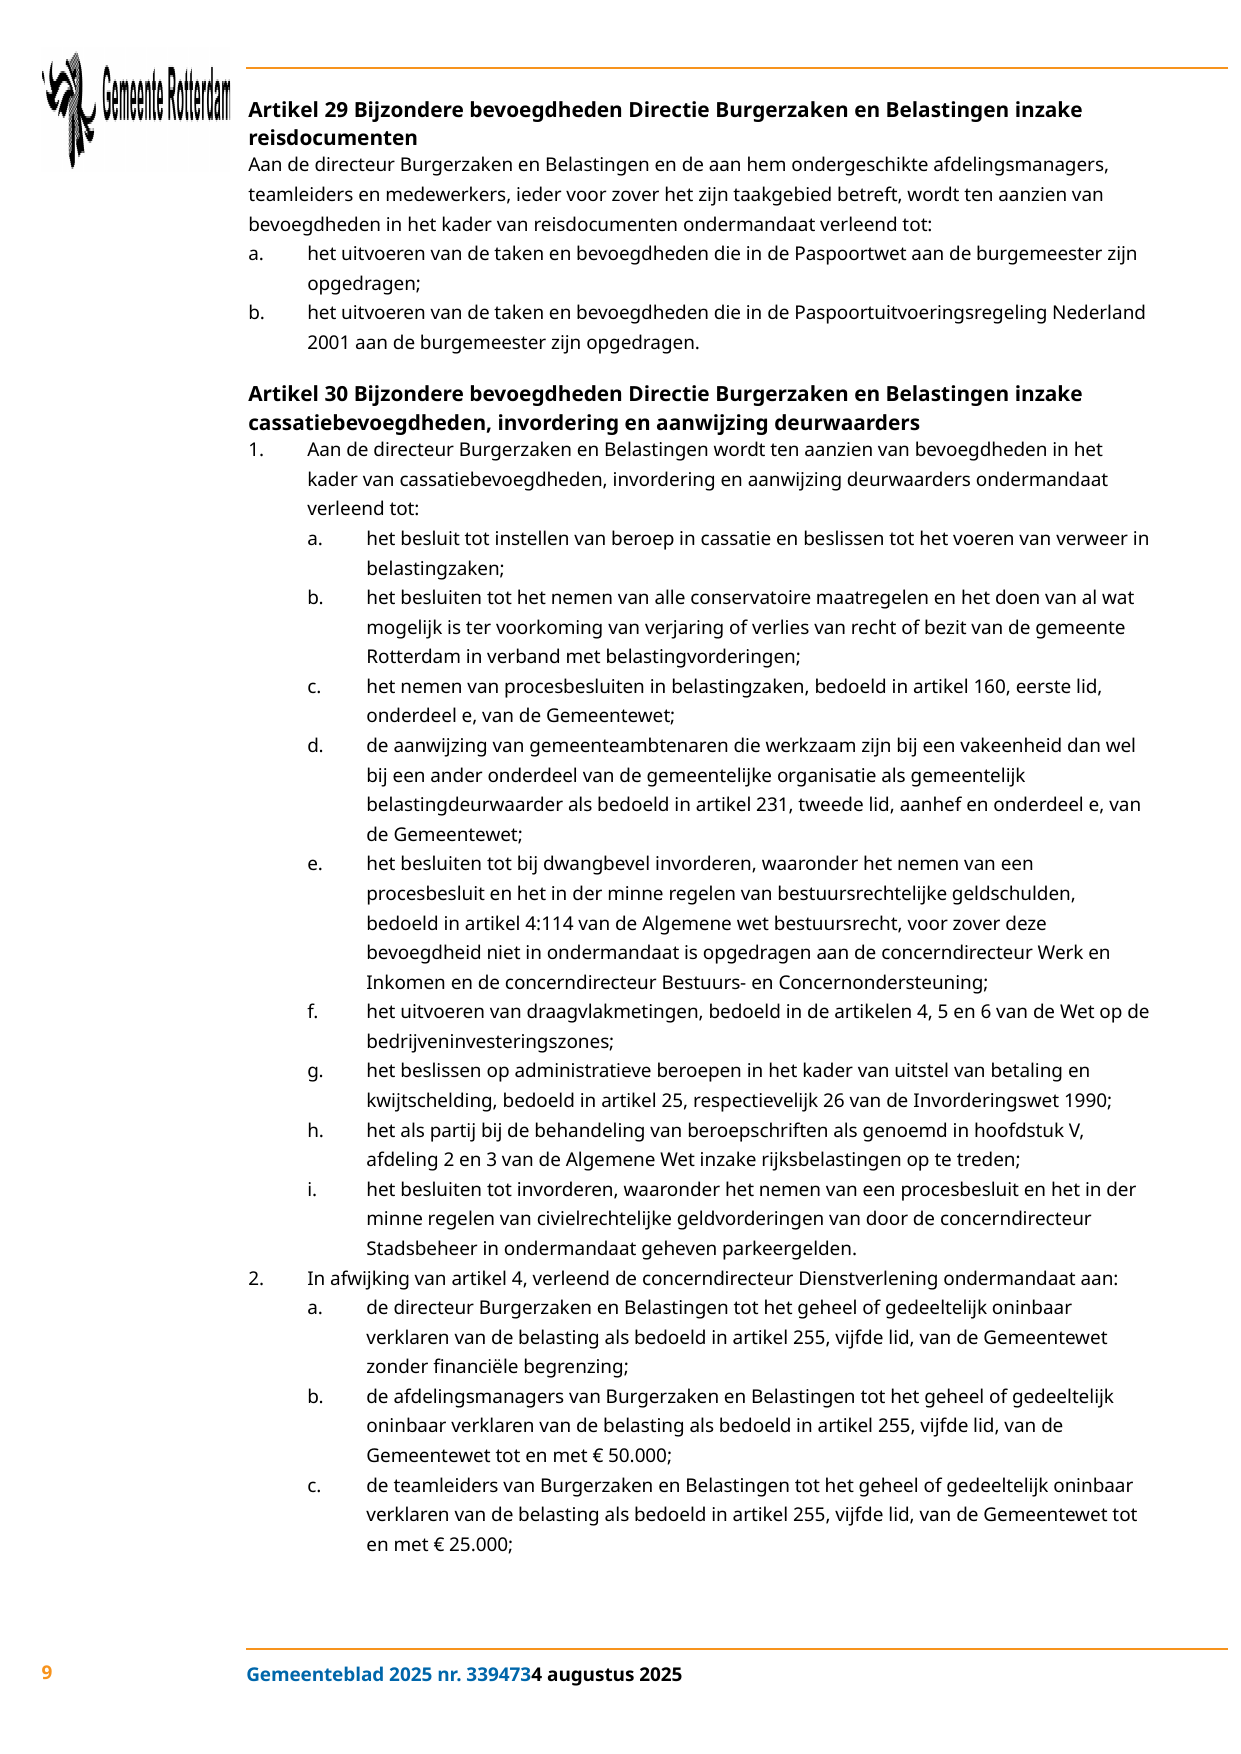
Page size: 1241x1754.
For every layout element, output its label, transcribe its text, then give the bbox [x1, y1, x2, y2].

list het besluit tot instellen van beroep in cassatie en beslissen tot het voeren van verweer in belastingzaken; [307, 525, 1152, 581]
list het besluiten tot invorderen, waaronder het nemen van een procesbesluit en het in der minne regelen van civielrechtelijke geldvorderingen van door de concerndirecteur Stadsbeheer in ondermandaat geheven parkeergelden. [307, 1176, 1152, 1261]
list het als partij bij de behandeling van beroepschriften als genoemd in hoofdstuk V, afdeling 2 en 3 van de Algemene Wet inzake rijksbelastingen op te treden; [307, 1117, 1152, 1172]
list de directeur Burgerzaken en Belastingen tot het geheel of gedeeltelijk oninbaar verklaren van de belasting als bedoeld in artikel 255, vijfde lid, van de Gemeentewet zonder financiële begrenzing; [307, 1294, 1152, 1379]
list het besluiten tot bij dwangbevel invorderen, waaronder het nemen van een procesbesluit en het in der minne regelen van bestuursrechtelijke geldschulden, bedoeld in artikel 4:114 van de Algemene wet bestuursrecht, voor zover deze bevoegdheid niet in ondermandaat is opgedragen aan de concerndirecteur Werk en Inkomen en de concerndirecteur Bestuurs- en Concernondersteuning; [307, 851, 1152, 995]
list In afwijking van artikel 4, verleend de concerndirecteur Dienstverlening ondermandaat aan: [248, 1265, 1152, 1291]
picture [41, 47, 231, 172]
list de aanwijzing van gemeenteambtenaren die werkzaam zijn bij een vakeenheid dan wel bij een ander onderdeel van de gemeentelijke organisatie als gemeentelijk belastingdeurwaarder als bedoeld in artikel 231, tweede lid, aanhef en onderdeel e, van de Gemeentewet; [307, 732, 1152, 847]
list het nemen van procesbesluiten in belastingzaken, bedoeld in artikel 160, eerste lid, onderdeel e, van de Gemeentewet; [307, 673, 1152, 728]
list het besluiten tot het nemen van alle conservatoire maatregelen en het doen van al wat mogelijk is ter voorkoming van verjaring of verlies van recht of bezit van de gemeente Rotterdam in verband met belastingvorderingen; [307, 584, 1152, 669]
list het beslissen op administratieve beroepen in het kader van uitstel van betaling en kwijtschelding, bedoeld in artikel 25, respectievelijk 26 van de Invorderingswet 1990; [307, 1058, 1152, 1113]
list het uitvoeren van draagvlakmetingen, bedoeld in de artikelen 4, 5 en 6 van de Wet op de bedrijveninvesteringszones; [307, 998, 1152, 1054]
list het uitvoeren van de taken en bevoegdheden die in de Paspoortwet aan de burgemeester zijn opgedragen; [248, 240, 1152, 296]
text Artikel 29 Bijzondere bevoegdheden Directie Burgerzaken en Belastingen inzake reisdocumenten [248, 95, 1152, 152]
list het uitvoeren van de taken en bevoegdheden die in de Paspoortuitvoeringsregeling Nederland 2001 aan de burgemeester zijn opgedragen. [248, 299, 1152, 355]
text Artikel 30 Bijzondere bevoegdheden Directie Burgerzaken en Belastingen inzake cassatiebevoegdheden, invordering en aanwijzing deurwaarders [248, 379, 1152, 436]
list de afdelingsmanagers van Burgerzaken en Belastingen tot het geheel of gedeeltelijk oninbaar verklaren van de belasting als bedoeld in artikel 255, vijfde lid, van de Gemeentewet tot en met € 50.000; [307, 1383, 1152, 1468]
text Aan de directeur Burgerzaken en Belastingen en de aan hem ondergeschikte afdelingsmanagers, teamleiders en medewerkers, ieder voor zover het zijn taakgebied betreft, wordt ten aanzien van bevoegdheden in het kader van reisdocumenten ondermandaat verleend tot: [248, 152, 1152, 237]
list de teamleiders van Burgerzaken en Belastingen tot het geheel of gedeeltelijk oninbaar verklaren van de belasting als bedoeld in artikel 255, vijfde lid, van de Gemeentewet tot en met € 25.000; [307, 1472, 1152, 1557]
list Aan de directeur Burgerzaken en Belastingen wordt ten aanzien van bevoegdheden in het kader van cassatiebevoegdheden, invordering en aanwijzing deurwaarders ondermandaat verleend tot: [248, 436, 1152, 521]
